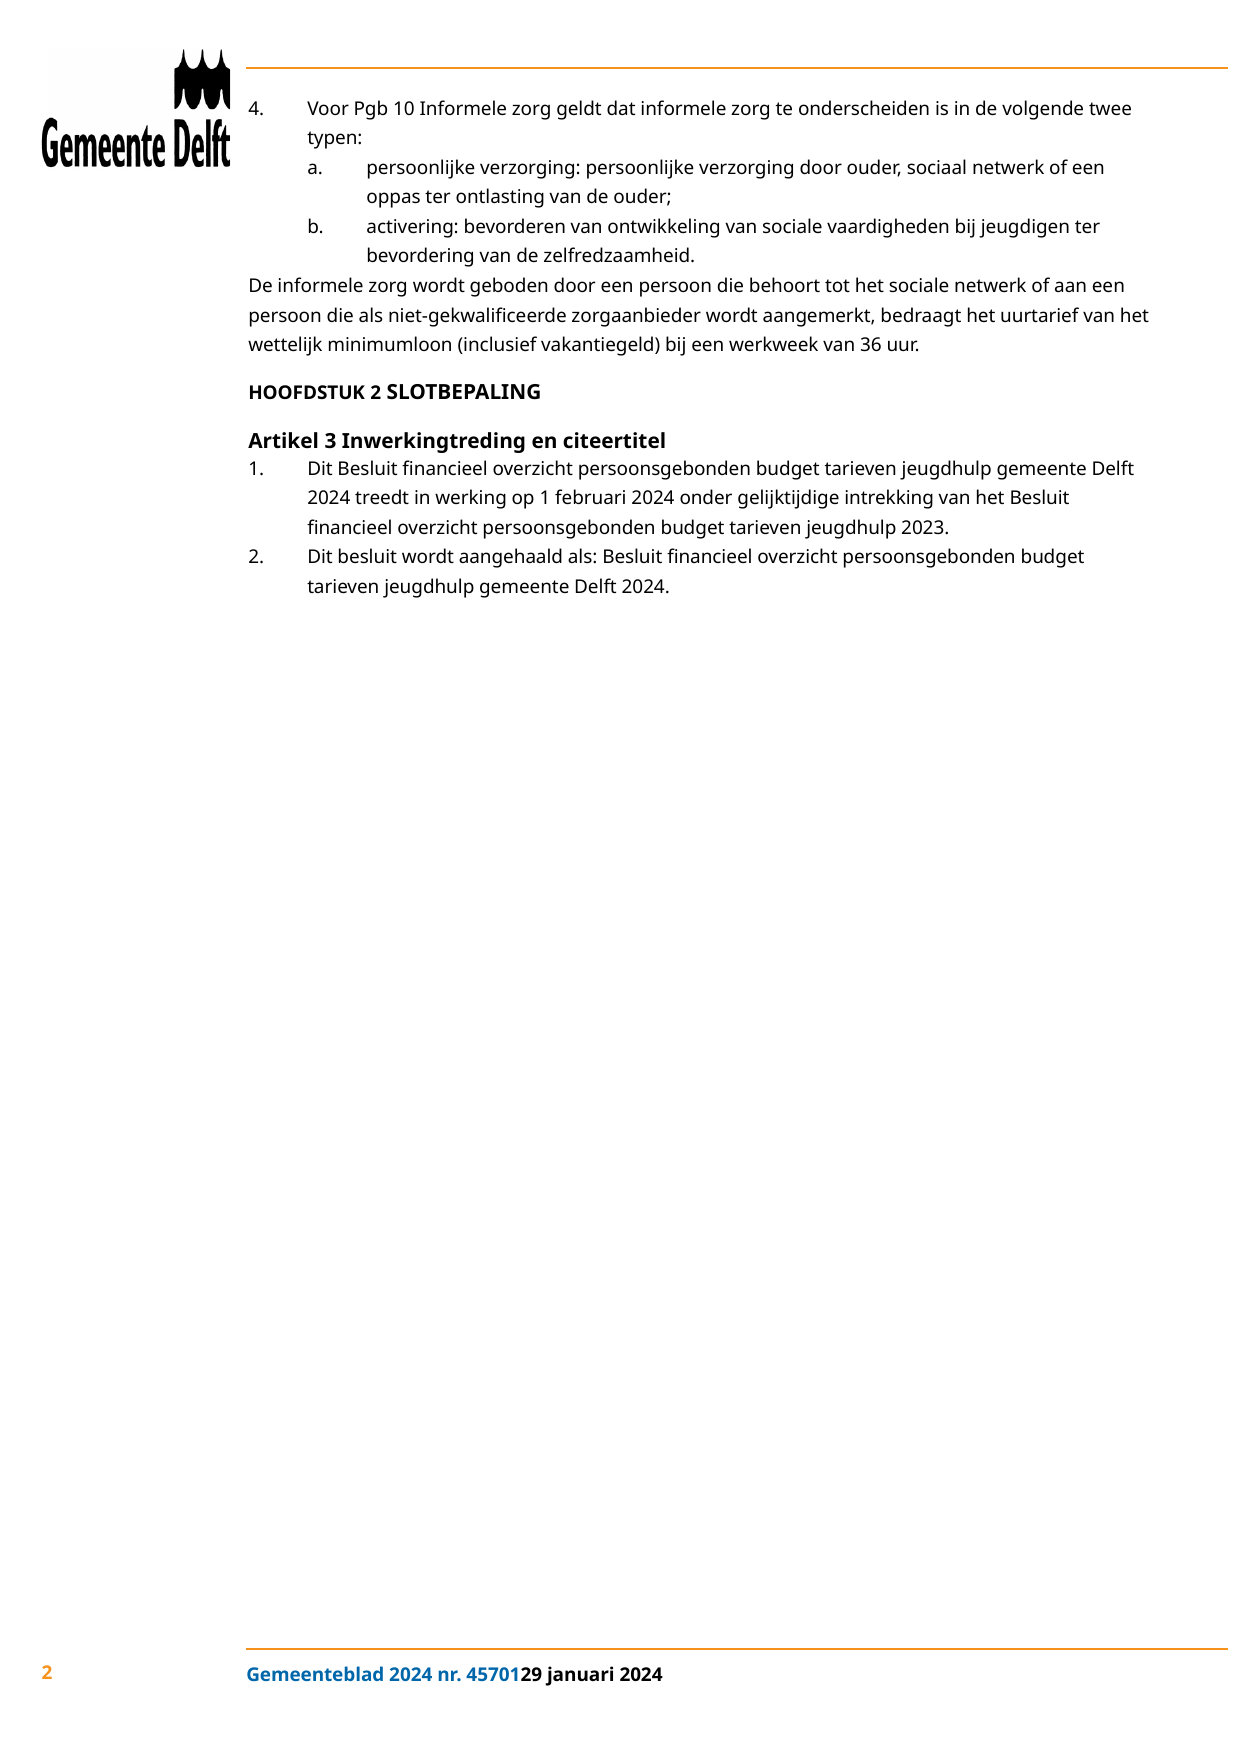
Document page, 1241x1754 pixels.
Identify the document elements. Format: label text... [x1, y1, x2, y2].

picture [41, 47, 231, 172]
list Voor Pgb 10 Informele zorg geldt dat informele zorg te onderscheiden is in de volgende twee typen: [248, 95, 1152, 150]
list Dit besluit wordt aangehaald als: Besluit financieel overzicht persoonsgebonden budget tarieven jeugdhulp gemeente Delft 2024. [248, 543, 1152, 599]
list persoonlijke verzorging: persoonlijke verzorging door ouder, sociaal netwerk of een oppas ter ontlasting van de ouder; [307, 154, 1152, 209]
list Dit Besluit financieel overzicht persoonsgebonden budget tarieven jeugdhulp gemeente Delft 2024 treedt in werking op 1 februari 2024 onder gelijktijdige intrekking van het Besluit financieel overzicht persoonsgebonden budget tarieven jeugdhulp 2023. [248, 455, 1152, 540]
list activering: bevorderen van ontwikkeling van sociale vaardigheden bij jeugdigen ter bevordering van de zelfredzaamheid. [307, 213, 1152, 268]
text Artikel 3 Inwerkingtreding en citeertitel [248, 426, 1152, 455]
text De informele zorg wordt geboden door een persoon die behoort tot het sociale netwerk of aan een persoon die als niet-gekwalificeerde zorgaanbieder wordt aangemerkt, bedraagt het uurtarief van het wettelijk minimumloon (inclusief vakantiegeld) bij een werkweek van 36 uur. [248, 272, 1152, 357]
text HOOFDSTUK 2 SLOTBEPALING [248, 377, 1152, 406]
